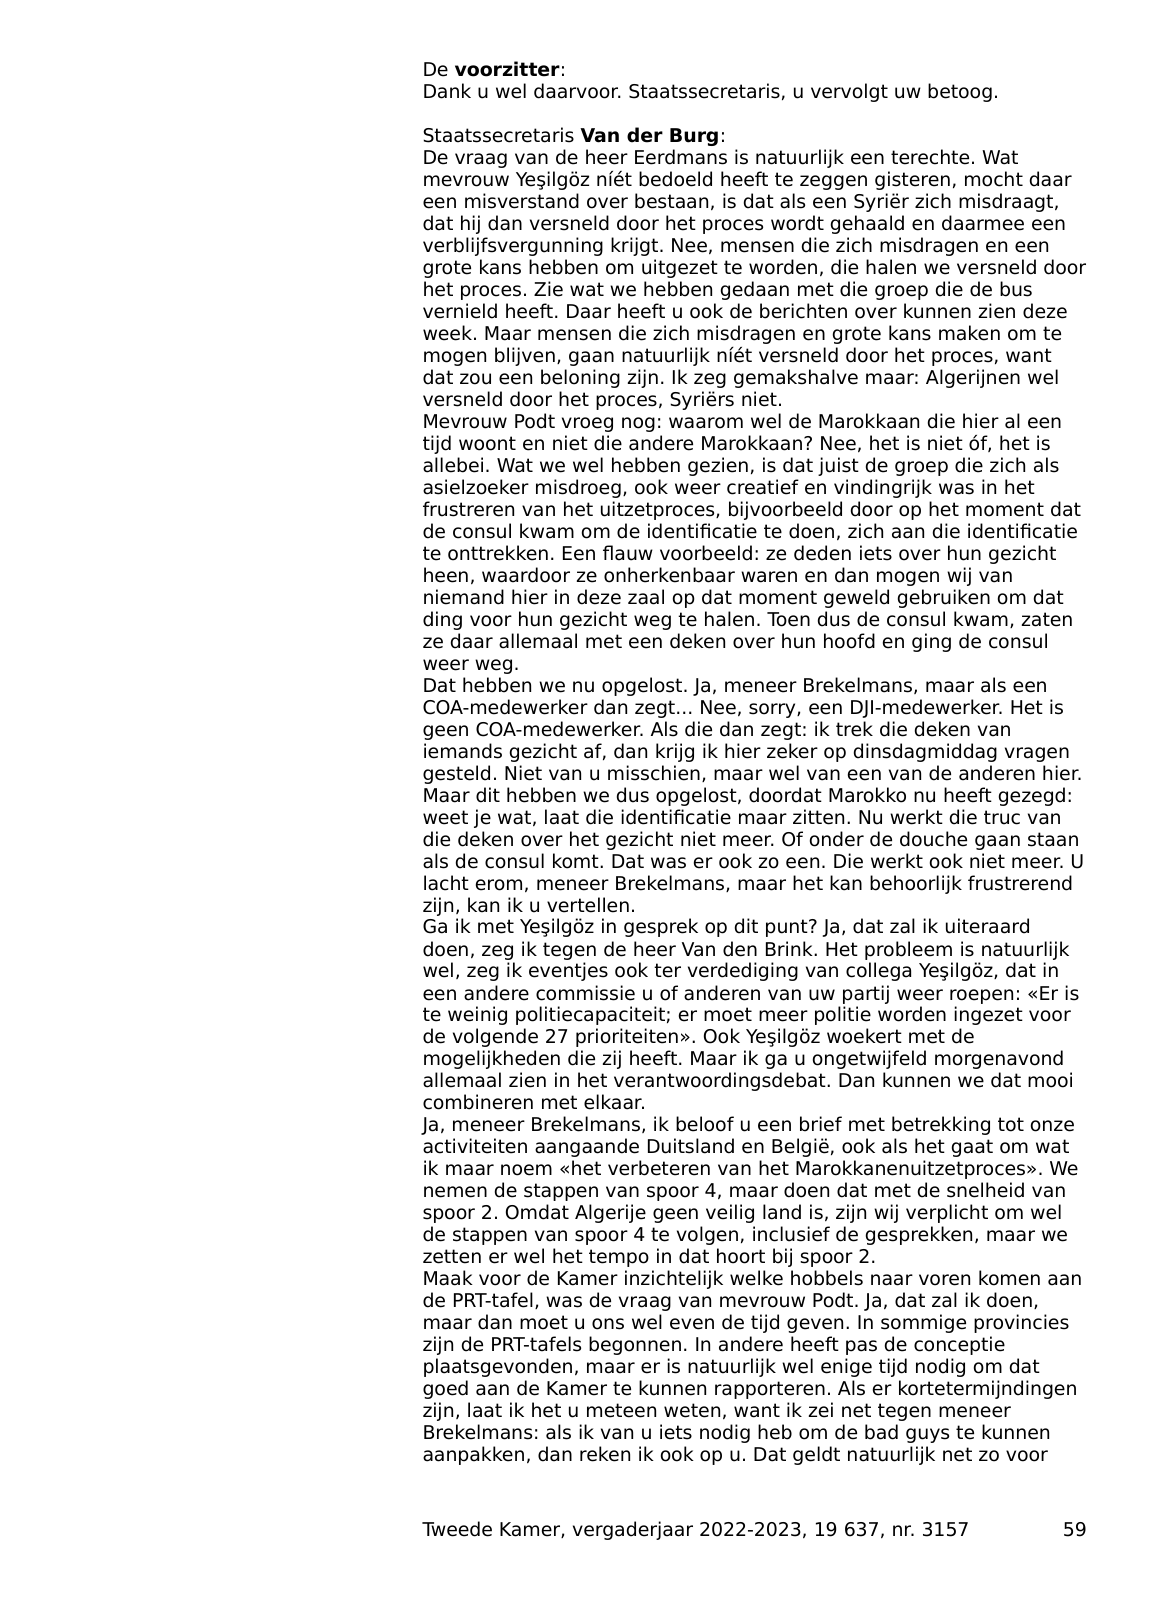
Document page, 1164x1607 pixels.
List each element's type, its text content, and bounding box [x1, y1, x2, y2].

text De vraag van de heer Eerdmans is natuurlijk een terechte. Wat mevrouw Yeşilgöz níét bedoeld heeft te zeggen gisteren, mocht daar een misverstand over bestaan, is dat als een Syriër zich misdraagt, dat hij dan versneld door het proces wordt gehaald en daarmee een verblijfsvergunning krijgt. Nee, mensen die zich misdragen en een grote kans hebben om uitgezet te worden, die halen we versneld door het proces. Zie wat we hebben gedaan met die groep die de bus vernield heeft. Daar heeft u ook de berichten over kunnen zien deze week. Maar mensen die zich misdragen en grote kans maken om te mogen blijven, gaan natuurlijk níét versneld door het proces, want dat zou een beloning zijn. Ik zeg gemakshalve maar: Algerijnen wel versneld door het proces, Syriërs niet. [422, 147, 1087, 411]
text Ja, meneer Brekelmans, ik beloof u een brief met betrekking tot onze activiteiten aangaande Duitsland en België, ook als het gaat om wat ik maar noem «het verbeteren van het Marokkanenuitzetproces». We nemen de stappen van spoor 4, maar doen dat met de snelheid van spoor 2. Omdat Algerije geen veilig land is, zijn wij verplicht om wel de stappen van spoor 4 te volgen, inclusief de gesprekken, maar we zetten er wel het tempo in dat hoort bij spoor 2. [422, 1114, 1087, 1268]
text Ga ik met Yeşilgöz in gesprek op dit punt? Ja, dat zal ik uiteraard doen, zeg ik tegen de heer Van den Brink. Het probleem is natuurlijk wel, zeg ik eventjes ook ter verdediging van collega Yeşilgöz, dat in een andere commissie u of anderen van uw partij weer roepen: «Er is te weinig politiecapaciteit; er moet meer politie worden ingezet voor de volgende 27 prioriteiten». Ook Yeşilgöz woekert met de mogelijkheden die zij heeft. Maar ik ga u ongetwijfeld morgenavond allemaal zien in het verantwoordingsdebat. Dan kunnen we dat mooi combineren met elkaar. [422, 916, 1087, 1114]
text Dat hebben we nu opgelost. Ja, meneer Brekelmans, maar als een COA-medewerker dan zegt... Nee, sorry, een DJI-medewerker. Het is geen COA-medewerker. Als die dan zegt: ik trek die deken van iemands gezicht af, dan krijg ik hier zeker op dinsdagmiddag vragen gesteld. Niet van u misschien, maar wel van een van de anderen hier. Maar dit hebben we dus opgelost, doordat Marokko nu heeft gezegd: weet je wat, laat die identificatie maar zitten. Nu werkt die truc van die deken over het gezicht niet meer. Of onder de douche gaan staan als de consul komt. Dat was er ook zo een. Die werkt ook niet meer. U lacht erom, meneer Brekelmans, maar het kan behoorlijk frustrerend zijn, kan ik u vertellen. [422, 675, 1087, 916]
text De voorzitter: [422, 59, 1087, 81]
text Maak voor de Kamer inzichtelijk welke hobbels naar voren komen aan de PRT-tafel, was de vraag van mevrouw Podt. Ja, dat zal ik doen, maar dan moet u ons wel even de tijd geven. In sommige provincies zijn de PRT-tafels begonnen. In andere heeft pas de conceptie plaatsgevonden, maar er is natuurlijk wel enige tijd nodig om dat goed aan de Kamer te kunnen rapporteren. Als er kortetermijndingen zijn, laat ik het u meteen weten, want ik zei net tegen meneer Brekelmans: als ik van u iets nodig heb om de bad guys te kunnen aanpakken, dan reken ik ook op u. Dat geldt natuurlijk net zo voor [422, 1268, 1087, 1466]
text Mevrouw Podt vroeg nog: waarom wel de Marokkaan die hier al een tijd woont en niet die andere Marokkaan? Nee, het is niet óf, het is allebei. Wat we wel hebben gezien, is dat juist de groep die zich als asielzoeker misdroeg, ook weer creatief en vindingrijk was in het frustreren van het uitzetproces, bijvoorbeeld door op het moment dat de consul kwam om de identificatie te doen, zich aan die identificatie te onttrekken. Een flauw voorbeeld: ze deden iets over hun gezicht heen, waardoor ze onherkenbaar waren en dan mogen wij van niemand hier in deze zaal op dat moment geweld gebruiken om dat ding voor hun gezicht weg te halen. Toen dus de consul kwam, zaten ze daar allemaal met een deken over hun hoofd en ging de consul weer weg. [422, 411, 1087, 675]
text Staatssecretaris Van der Burg: [422, 125, 1087, 147]
text Dank u wel daarvoor. Staatssecretaris, u vervolgt uw betoog. [422, 81, 1087, 103]
